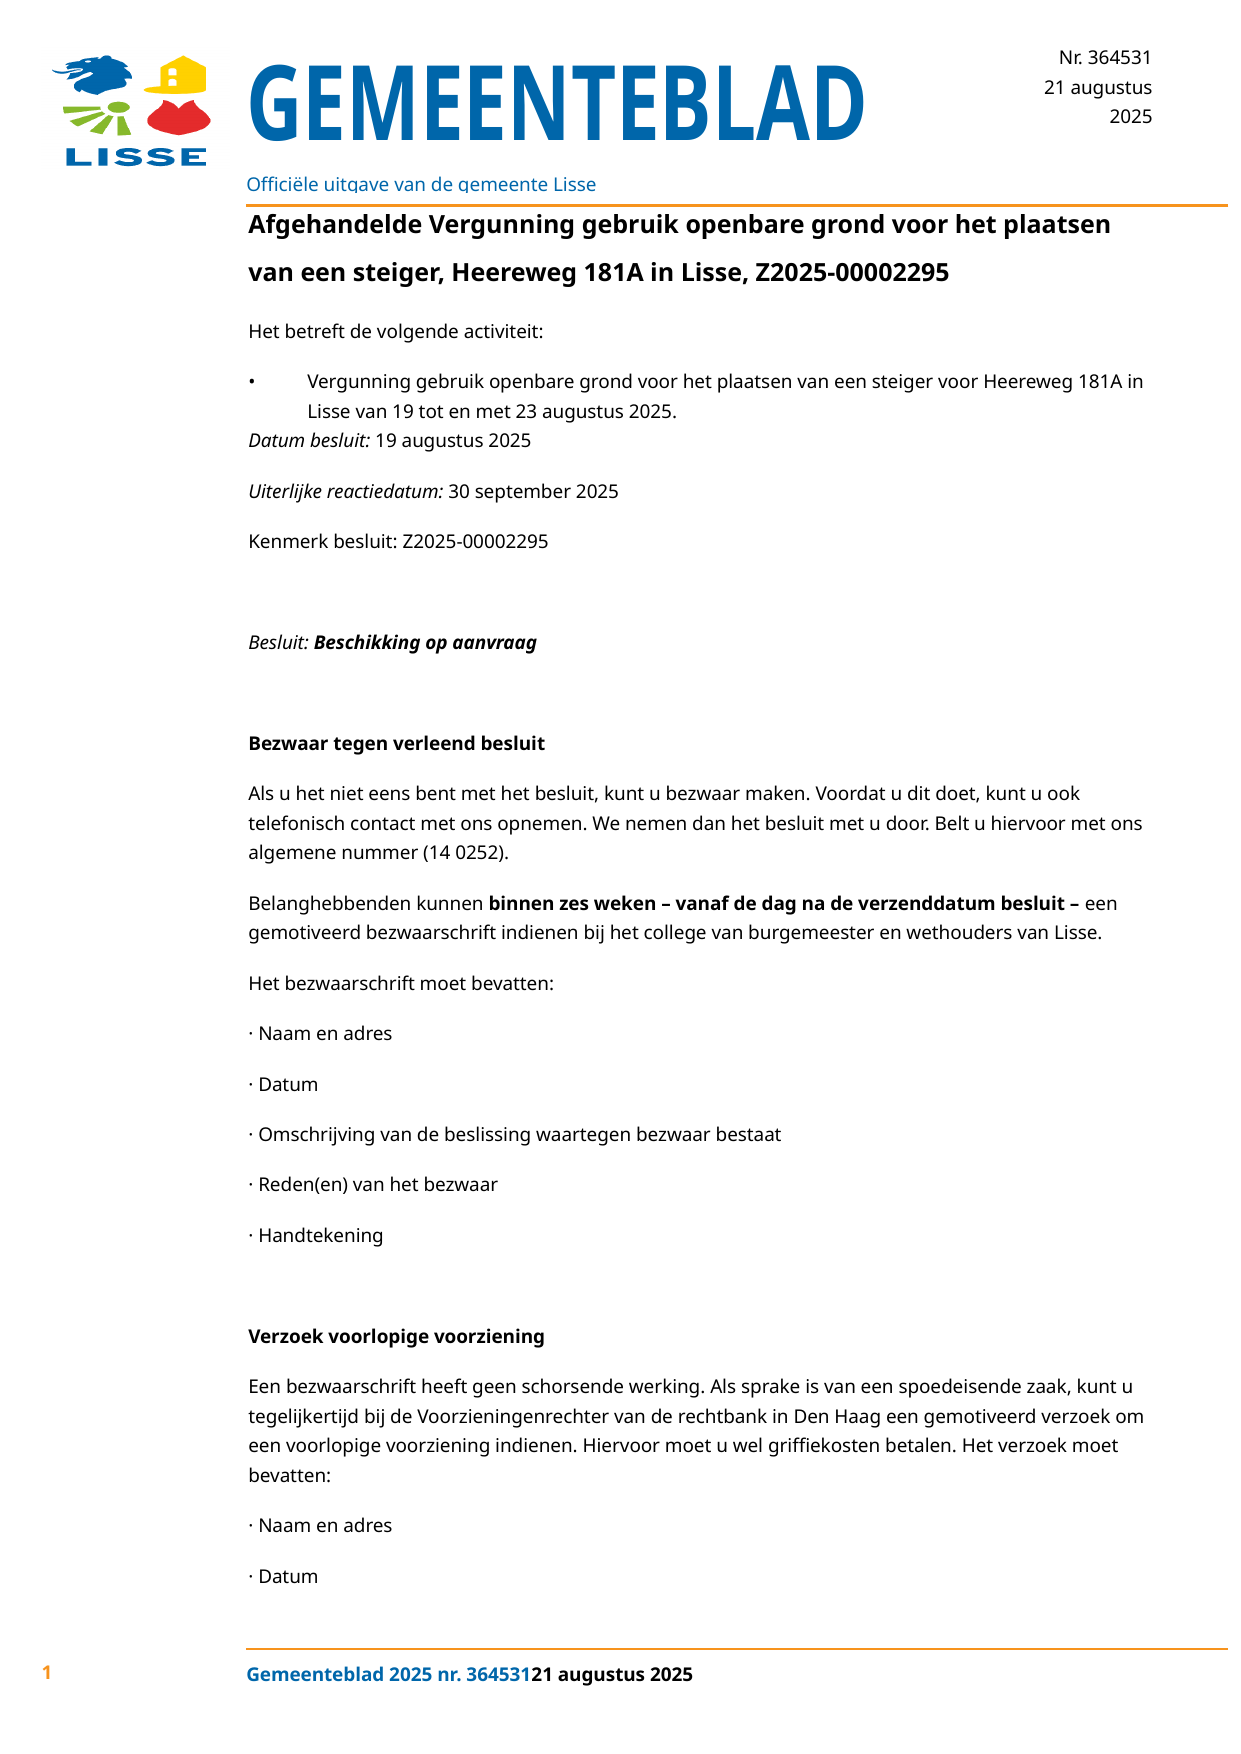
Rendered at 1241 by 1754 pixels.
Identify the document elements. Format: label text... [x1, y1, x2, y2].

text Uiterlijke reactiedatum: 30 september 2025 [248, 478, 1152, 504]
text Als u het niet eens bent met het besluit, kunt u bezwaar maken. Voordat u dit doet, kunt u ook telefonisch contact met ons opnemen. We nemen dan het besluit met u door. Belt u hiervoor met ons algemene nummer (14 0252). [248, 780, 1152, 865]
text · Naam en adres [248, 1512, 1152, 1538]
text Datum besluit: 19 augustus 2025 [248, 427, 1152, 453]
text Het betreft de volgende activiteit: [248, 318, 1152, 344]
text · Reden(en) van het bezwaar [248, 1172, 1152, 1197]
text Kenmerk besluit: Z2025-00002295 [248, 528, 1152, 554]
text Afgehandelde Vergunning gebruik openbare grond voor het plaatsen van een steiger, Heereweg 181A in Lisse, Z2025-00002295 [248, 207, 1152, 288]
text Verzoek voorlopige voorziening [248, 1323, 1152, 1349]
text Belanghebbenden kunnen binnen zes weken – vanaf de dag na de verzenddatum besluit – een gemotiveerd bezwaarschrift indienen bij het college van burgemeester en wethouders van Lisse. [248, 890, 1152, 945]
list Vergunning gebruik openbare grond voor het plaatsen van een steiger voor Heereweg 181A in Lisse van 19 tot en met 23 augustus 2025. [248, 368, 1152, 424]
picture [41, 47, 231, 172]
text Een bezwaarschrift heeft geen schorsende werking. Als sprake is van een spoedeisende zaak, kunt u tegelijkertijd bij de Voorzieningenrechter van de rechtbank in Den Haag een gemotiveerd verzoek om een voorlopige voorziening indienen. Hiervoor moet u wel griffiekosten betalen. Het verzoek moet bevatten: [248, 1373, 1152, 1488]
text · Datum [248, 1071, 1152, 1097]
text Het bezwaarschrift moet bevatten: [248, 970, 1152, 996]
text · Naam en adres [248, 1020, 1152, 1046]
text Bezwaar tegen verleend besluit [248, 730, 1152, 756]
text Besluit: Beschikking op aanvraag [248, 629, 1152, 655]
text · Handtekening [248, 1222, 1152, 1248]
text · Datum [248, 1563, 1152, 1589]
text · Omschrijving van de beslissing waartegen bezwaar bestaat [248, 1121, 1152, 1147]
